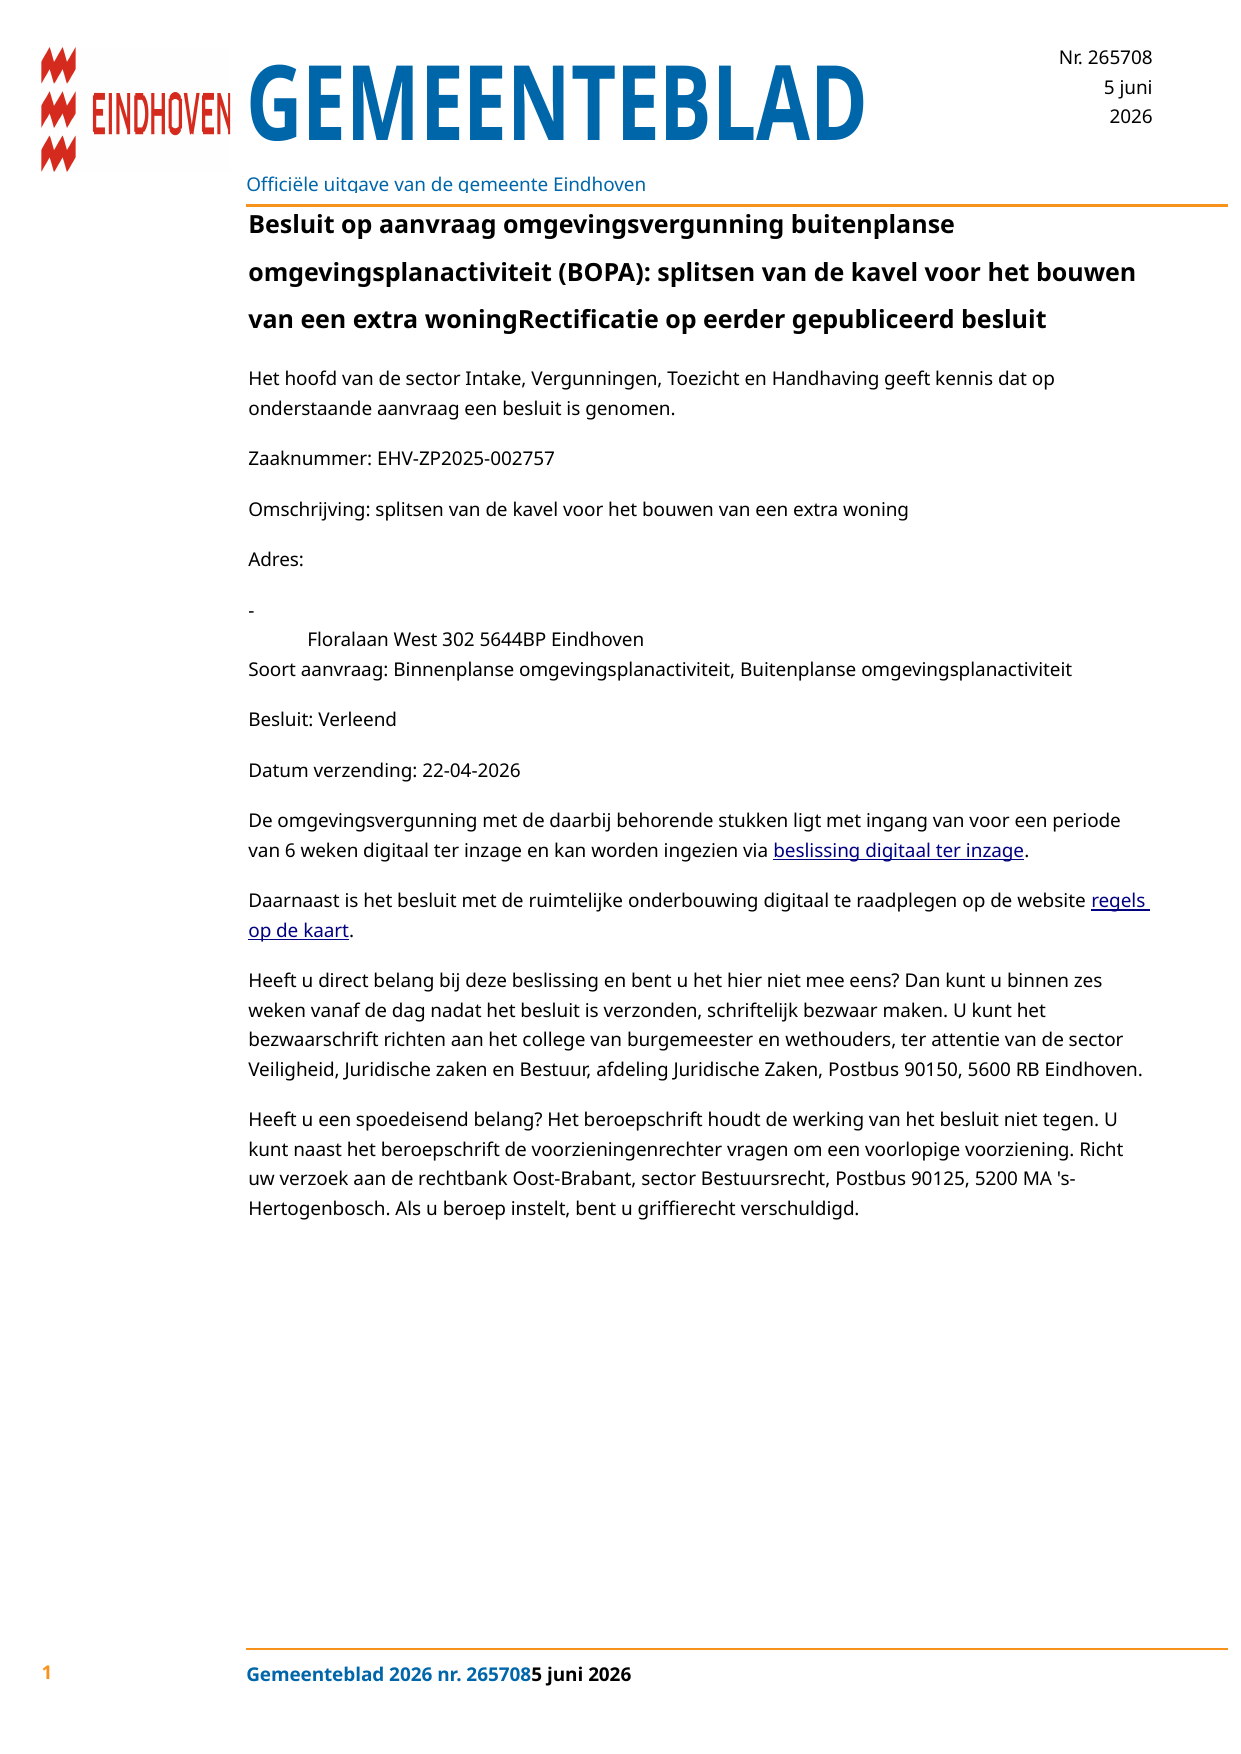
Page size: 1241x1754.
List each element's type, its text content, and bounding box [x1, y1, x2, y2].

text Datum verzending: 22-04-2026 [248, 757, 1152, 782]
text Heeft u direct belang bij deze beslissing en bent u het hier niet mee eens? Dan kunt u binnen zes weken vanaf de dag nadat het besluit is verzonden, schriftelijk bezwaar maken. U kunt het bezwaarschrift richten aan het college van burgemeester en wethouders, ter attentie van de sector Veiligheid, Juridische zaken en Bestuur, afdeling Juridische Zaken, Postbus 90150, 5600 RB Eindhoven. [248, 967, 1152, 1082]
text Soort aanvraag: Binnenplanse omgevingsplanactiviteit, Buitenplanse omgevingsplanactiviteit [248, 656, 1152, 682]
text Omschrijving: splitsen van de kavel voor het bouwen van een extra woning [248, 496, 1152, 522]
picture [41, 47, 231, 172]
list Floralaan West 302 5644BP Eindhoven [248, 626, 1152, 652]
text Zaaknummer: EHV-ZP2025-002757 [248, 446, 1152, 471]
text Besluit: Verleend [248, 706, 1152, 732]
text Daarnaast is het besluit met de ruimtelijke onderbouwing digitaal te raadplegen op de website regels op de kaart. [248, 887, 1152, 942]
text Heeft u een spoedeisend belang? Het beroepschrift houdt de werking van het besluit niet tegen. U kunt naast het beroepschrift de voorzieningenrechter vragen om een voorlopige voorziening. Richt uw verzoek aan de rechtbank Oost-Brabant, sector Bestuursrecht, Postbus 90125, 5200 MA 's-Hertogenbosch. Als u beroep instelt, bent u griffierecht verschuldigd. [248, 1106, 1152, 1221]
text Adres: [248, 546, 1152, 572]
text Besluit op aanvraag omgevingsvergunning buitenplanse omgevingsplanactiviteit (BOPA): splitsen van de kavel voor het bouwen van een extra woningRectificatie op eerder gepubliceerd besluit [248, 207, 1152, 336]
text Het hoofd van de sector Intake, Vergunningen, Toezicht en Handhaving geeft kennis dat op onderstaande aanvraag een besluit is genomen. [248, 366, 1152, 421]
text De omgevingsvergunning met de daarbij behorende stukken ligt met ingang van voor een periode van 6 weken digitaal ter inzage en kan worden ingezien via beslissing digitaal ter inzage. [248, 807, 1152, 862]
